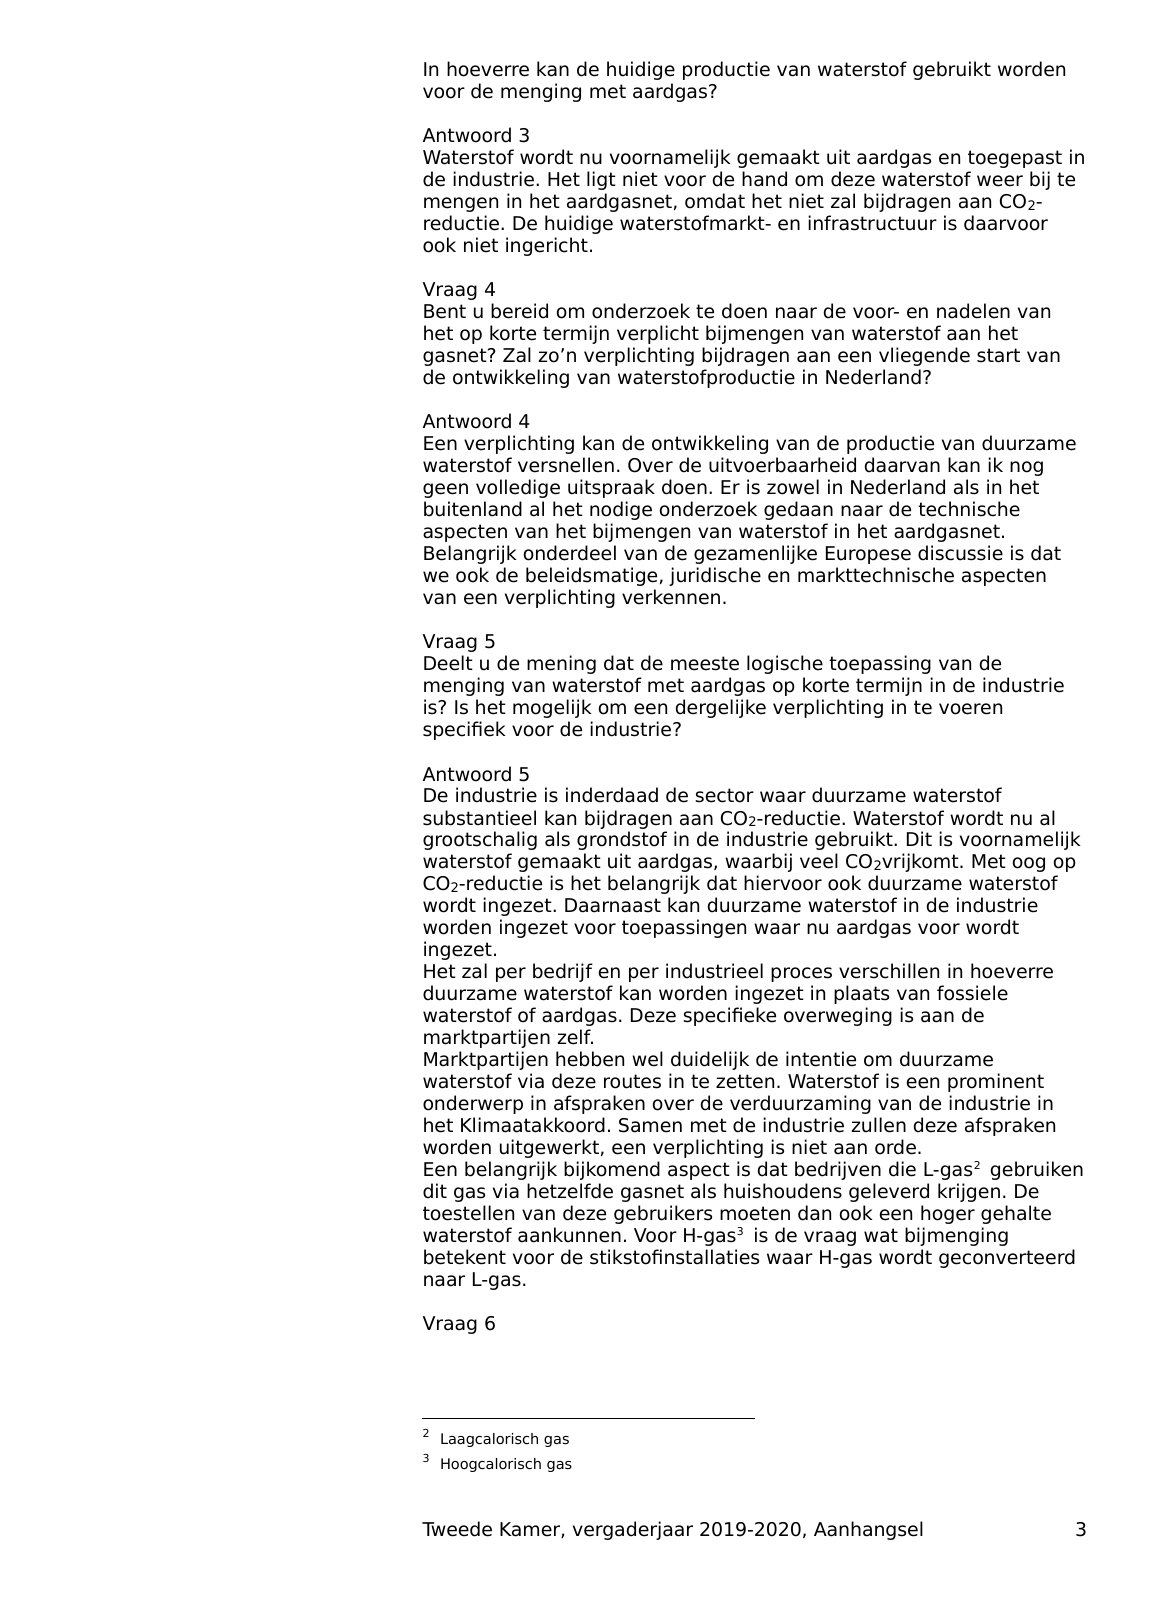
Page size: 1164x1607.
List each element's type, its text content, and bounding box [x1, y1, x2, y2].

text In hoeverre kan de huidige productie van waterstof gebruikt worden voor de menging met aardgas? [422, 59, 1087, 103]
text Antwoord 3 [422, 125, 1087, 147]
text Hoogcalorisch gas [422, 1452, 1087, 1474]
text Laagcalorisch gas [422, 1427, 1087, 1449]
text Een belangrijk bijkomend aspect is dat bedrijven die L-gas gebruiken dit gas via hetzelfde gasnet als huishoudens geleverd krijgen. De toestellen van deze gebruikers moeten dan ook een hoger gehalte waterstof aankunnen. Voor H-gas is de vraag wat bijmenging betekent voor de stikstofinstallaties waar H-gas wordt geconverteerd naar L-gas. [422, 1159, 1087, 1291]
text Antwoord 5 [422, 763, 1087, 785]
text Vraag 6 [422, 1313, 1087, 1335]
text Vraag 5 [422, 631, 1087, 653]
text Het zal per bedrijf en per industrieel proces verschillen in hoeverre duurzame waterstof kan worden ingezet in plaats van fossiele waterstof of aardgas. Deze specifieke overweging is aan de marktpartijen zelf. [422, 961, 1087, 1049]
text Waterstof wordt nu voornamelijk gemaakt uit aardgas en toegepast in de industrie. Het ligt niet voor de hand om deze waterstof weer bij te mengen in het aardgasnet, omdat het niet zal bijdragen aan CO2-reductie. De huidige waterstofmarkt- en infrastructuur is daarvoor ook niet ingericht. [422, 147, 1087, 257]
text Een verplichting kan de ontwikkeling van de productie van duurzame waterstof versnellen. Over de uitvoerbaarheid daarvan kan ik nog geen volledige uitspraak doen. Er is zowel in Nederland als in het buitenland al het nodige onderzoek gedaan naar de technische aspecten van het bijmengen van waterstof in het aardgasnet. Belangrijk onderdeel van de gezamenlijke Europese discussie is dat we ook de beleidsmatige, juridische en markttechnische aspecten van een verplichting verkennen. [422, 433, 1087, 609]
text Deelt u de mening dat de meeste logische toepassing van de menging van waterstof met aardgas op korte termijn in de industrie is? Is het mogelijk om een dergelijke verplichting in te voeren specifiek voor de industrie? [422, 653, 1087, 741]
text De industrie is inderdaad de sector waar duurzame waterstof substantieel kan bijdragen aan CO2-reductie. Waterstof wordt nu al grootschalig als grondstof in de industrie gebruikt. Dit is voornamelijk waterstof gemaakt uit aardgas, waarbij veel CO2vrijkomt. Met oog op CO2-reductie is het belangrijk dat hiervoor ook duurzame waterstof wordt ingezet. Daarnaast kan duurzame waterstof in de industrie worden ingezet voor toepassingen waar nu aardgas voor wordt ingezet. [422, 785, 1087, 961]
text Antwoord 4 [422, 411, 1087, 433]
text Bent u bereid om onderzoek te doen naar de voor- en nadelen van het op korte termijn verplicht bijmengen van waterstof aan het gasnet? Zal zo’n verplichting bijdragen aan een vliegende start van de ontwikkeling van waterstofproductie in Nederland? [422, 301, 1087, 389]
text Marktpartijen hebben wel duidelijk de intentie om duurzame waterstof via deze routes in te zetten. Waterstof is een prominent onderwerp in afspraken over de verduurzaming van de industrie in het Klimaatakkoord. Samen met de industrie zullen deze afspraken worden uitgewerkt, een verplichting is niet aan orde. [422, 1049, 1087, 1159]
text Vraag 4 [422, 279, 1087, 301]
